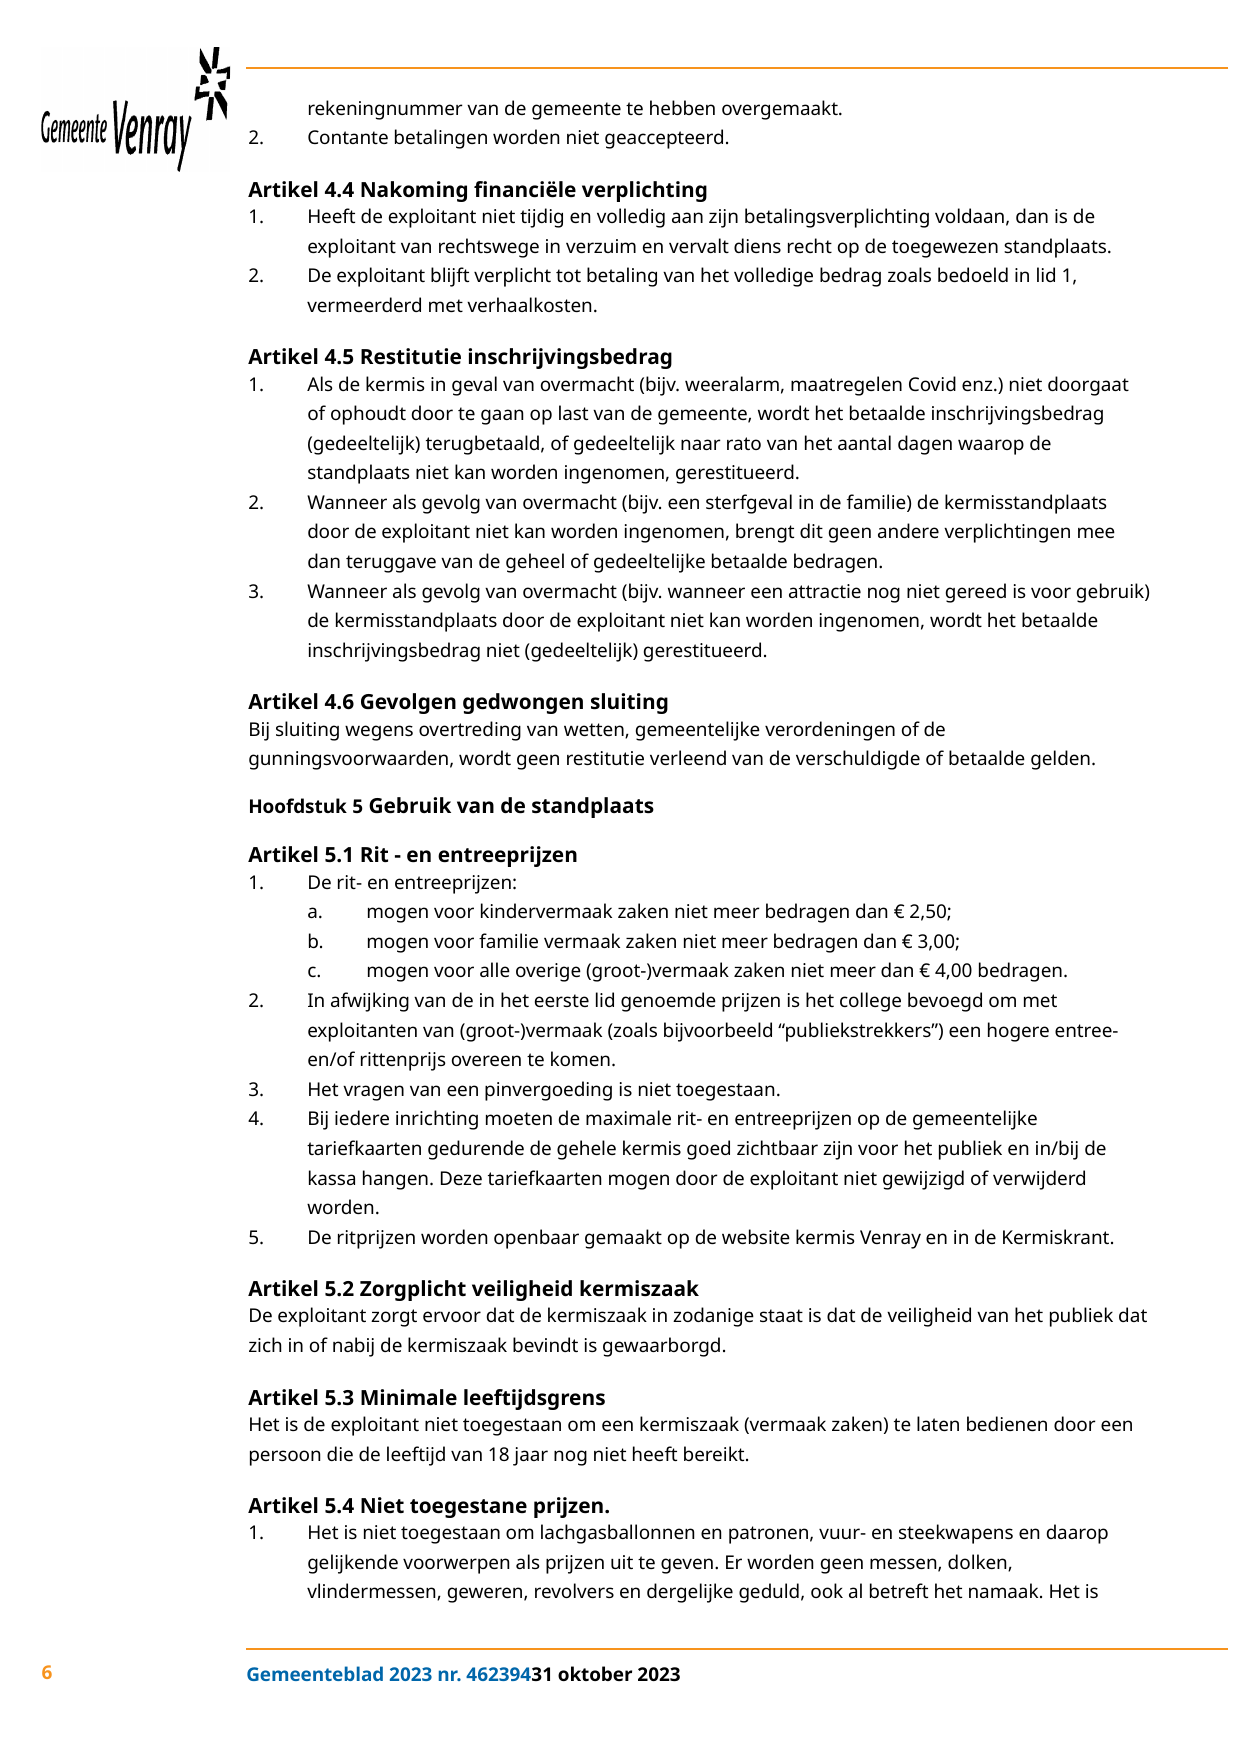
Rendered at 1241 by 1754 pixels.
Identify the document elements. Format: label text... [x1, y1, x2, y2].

text Artikel 5.2 Zorgplicht veiligheid kermiszaak [248, 1274, 1152, 1303]
list In afwijking van de in het eerste lid genoemde prijzen is het college bevoegd om met exploitanten van (groot-)vermaak (zoals bijvoorbeeld “publiekstrekkers”) een hogere entree- en/of rittenprijs overeen te komen. [248, 987, 1152, 1072]
list Heeft de exploitant niet tijdig en volledig aan zijn betalingsverplichting voldaan, dan is de exploitant van rechtswege in verzuim en vervalt diens recht op de toegewezen standplaats. [248, 203, 1152, 258]
list mogen voor kindervermaak zaken niet meer bedragen dan € 2,50; [307, 898, 1152, 924]
list Het vragen van een pinvergoeding is niet toegestaan. [248, 1076, 1152, 1102]
list Wanneer als gevolg van overmacht (bijv. wanneer een attractie nog niet gereed is voor gebruik) de kermisstandplaats door de exploitant niet kan worden ingenomen, wordt het betaalde inschrijvingsbedrag niet (gedeeltelijk) gerestitueerd. [248, 578, 1152, 663]
list Het is niet toegestaan om lachgasballonnen en patronen, vuur- en steekwapens en daarop gelijkende voorwerpen als prijzen uit te geven. Er worden geen messen, dolken, vlindermessen, geweren, revolvers en dergelijke geduld, ook al betreft het namaak. Het is [248, 1519, 1152, 1604]
list Contante betalingen worden niet geaccepteerd. [248, 124, 1152, 150]
text Hoofdstuk 5 Gebruik van de standplaats [248, 791, 1152, 819]
list mogen voor familie vermaak zaken niet meer bedragen dan € 3,00; [307, 928, 1152, 954]
list rekeningnummer van de gemeente te hebben overgemaakt. [248, 95, 1152, 121]
list mogen voor alle overige (groot-)vermaak zaken niet meer dan € 4,00 bedragen. [307, 958, 1152, 983]
list Als de kermis in geval van overmacht (bijv. weeralarm, maatregelen Covid enz.) niet doorgaat of ophoudt door te gaan op last van de gemeente, wordt het betaalde inschrijvingsbedrag (gedeeltelijk) terugbetaald, of gedeeltelijk naar rato van het aantal dagen waarop de standplaats niet kan worden ingenomen, gerestitueerd. [248, 371, 1152, 485]
text Artikel 4.5 Restitutie inschrijvingsbedrag [248, 342, 1152, 371]
picture [41, 47, 231, 172]
list Wanneer als gevolg van overmacht (bijv. een sterfgeval in de familie) de kermisstandplaats door de exploitant niet kan worden ingenomen, brengt dit geen andere verplichtingen mee dan teruggave van de geheel of gedeeltelijke betaalde bedragen. [248, 489, 1152, 574]
list De exploitant blijft verplicht tot betaling van het volledige bedrag zoals bedoeld in lid 1, vermeerderd met verhaalkosten. [248, 262, 1152, 318]
list De rit- en entreeprijzen: [248, 869, 1152, 894]
text Artikel 5.3 Minimale leeftijdsgrens [248, 1383, 1152, 1411]
text Artikel 5.1 Rit - en entreeprijzen [248, 840, 1152, 869]
text Artikel 4.4 Nakoming financiële verplichting [248, 175, 1152, 203]
text Artikel 5.4 Niet toegestane prijzen. [248, 1491, 1152, 1519]
text Bij sluiting wegens overtreding van wetten, gemeentelijke verordeningen of de gunningsvoorwaarden, wordt geen restitutie verleend van de verschuldigde of betaalde gelden. [248, 716, 1152, 771]
text Artikel 4.6 Gevolgen gedwongen sluiting [248, 687, 1152, 716]
list Bij iedere inrichting moeten de maximale rit- en entreeprijzen op de gemeentelijke tariefkaarten gedurende de gehele kermis goed zichtbaar zijn voor het publiek en in/bij de kassa hangen. Deze tariefkaarten mogen door de exploitant niet gewijzigd of verwijderd worden. [248, 1106, 1152, 1220]
text De exploitant zorgt ervoor dat de kermiszaak in zodanige staat is dat de veiligheid van het publiek dat zich in of nabij de kermiszaak bevindt is gewaarborgd. [248, 1303, 1152, 1358]
text Het is de exploitant niet toegestaan om een kermiszaak (vermaak zaken) te laten bedienen door een persoon die de leeftijd van 18 jaar nog niet heeft bereikt. [248, 1411, 1152, 1466]
list De ritprijzen worden openbaar gemaakt op de website kermis Venray en in de Kermiskrant. [248, 1224, 1152, 1249]
